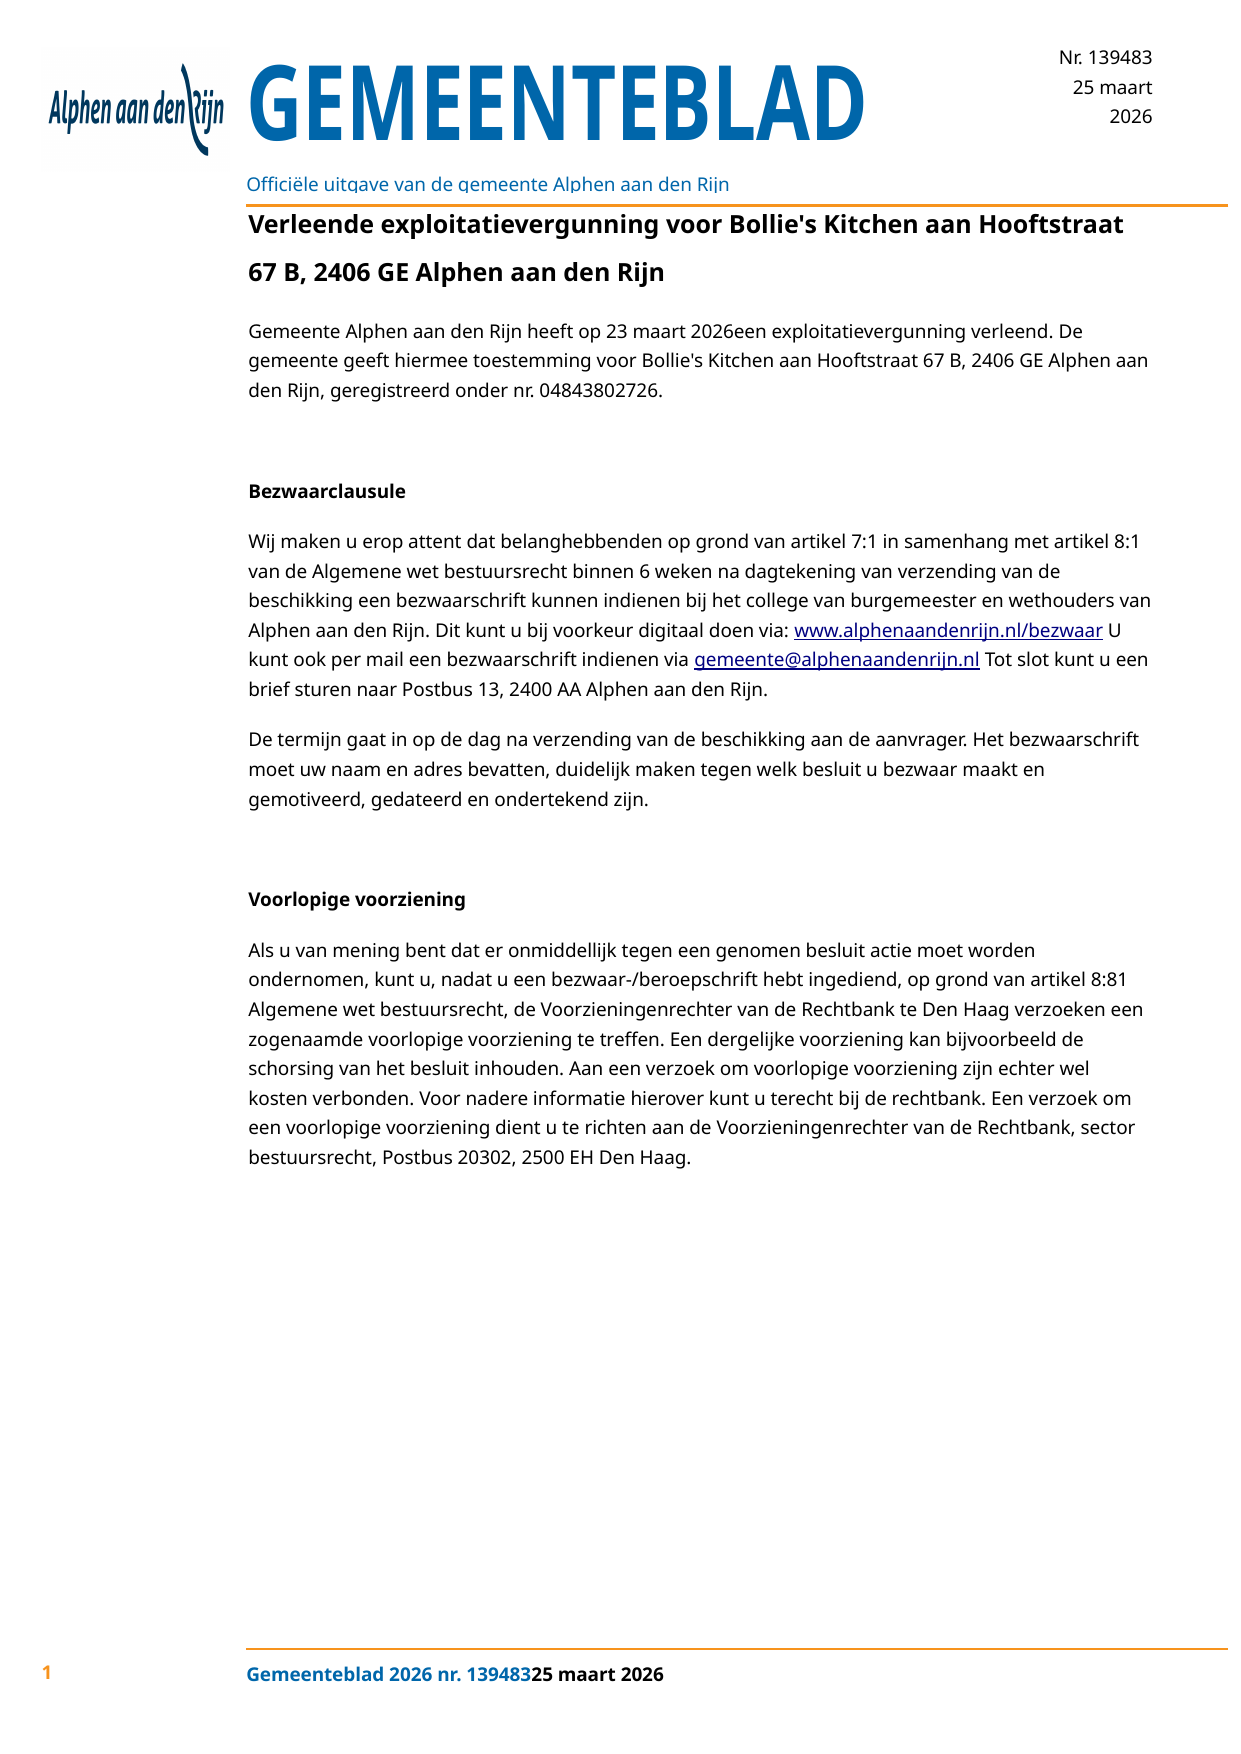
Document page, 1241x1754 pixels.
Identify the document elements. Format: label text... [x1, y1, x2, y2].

text De termijn gaat in op de dag na verzending van de beschikking aan de aanvrager. Het bezwaarschrift moet uw naam en adres bevatten, duidelijk maken tegen welk besluit u bezwaar maakt en gemotiveerd, gedateerd en ondertekend zijn. [248, 727, 1152, 812]
text Als u van mening bent dat er onmiddellijk tegen een genomen besluit actie moet worden ondernomen, kunt u, nadat u een bezwaar-/beroepschrift hebt ingediend, op grond van artikel 8:81 Algemene wet bestuursrecht, de Voorzieningenrechter van de Rechtbank te Den Haag verzoeken een zogenaamde voorlopige voorziening te treffen. Een dergelijke voorziening kan bijvoorbeeld de schorsing van het besluit inhouden. Aan een verzoek om voorlopige voorziening zijn echter wel kosten verbonden. Voor nadere informatie hierover kunt u terecht bij de rechtbank. Een verzoek om een voorlopige voorziening dient u te richten aan de Voorzieningenrechter van de Rechtbank, sector bestuursrecht, Postbus 20302, 2500 EH Den Haag. [248, 937, 1152, 1170]
text Verleende exploitatievergunning voor Bollie's Kitchen aan Hooftstraat 67 B, 2406 GE Alphen aan den Rijn [248, 207, 1152, 288]
picture [41, 47, 231, 172]
text Voorlopige voorziening [248, 887, 1152, 912]
text Gemeente Alphen aan den Rijn heeft op 23 maart 2026een exploitatievergunning verleend. De gemeente geeft hiermee toestemming voor Bollie's Kitchen aan Hooftstraat 67 B, 2406 GE Alphen aan den Rijn, geregistreerd onder nr. 04843802726. [248, 318, 1152, 403]
text Bezwaarclausule [248, 478, 1152, 504]
text Wij maken u erop attent dat belanghebbenden op grond van artikel 7:1 in samenhang met artikel 8:1 van de Algemene wet bestuursrecht binnen 6 weken na dagtekening van verzending van de beschikking een bezwaarschrift kunnen indienen bij het college van burgemeester en wethouders van Alphen aan den Rijn. Dit kunt u bij voorkeur digitaal doen via: www.alphenaandenrijn.nl/bezwaar U kunt ook per mail een bezwaarschrift indienen via gemeente@alphenaandenrijn.nl Tot slot kunt u een brief sturen naar Postbus 13, 2400 AA Alphen aan den Rijn. [248, 528, 1152, 702]
